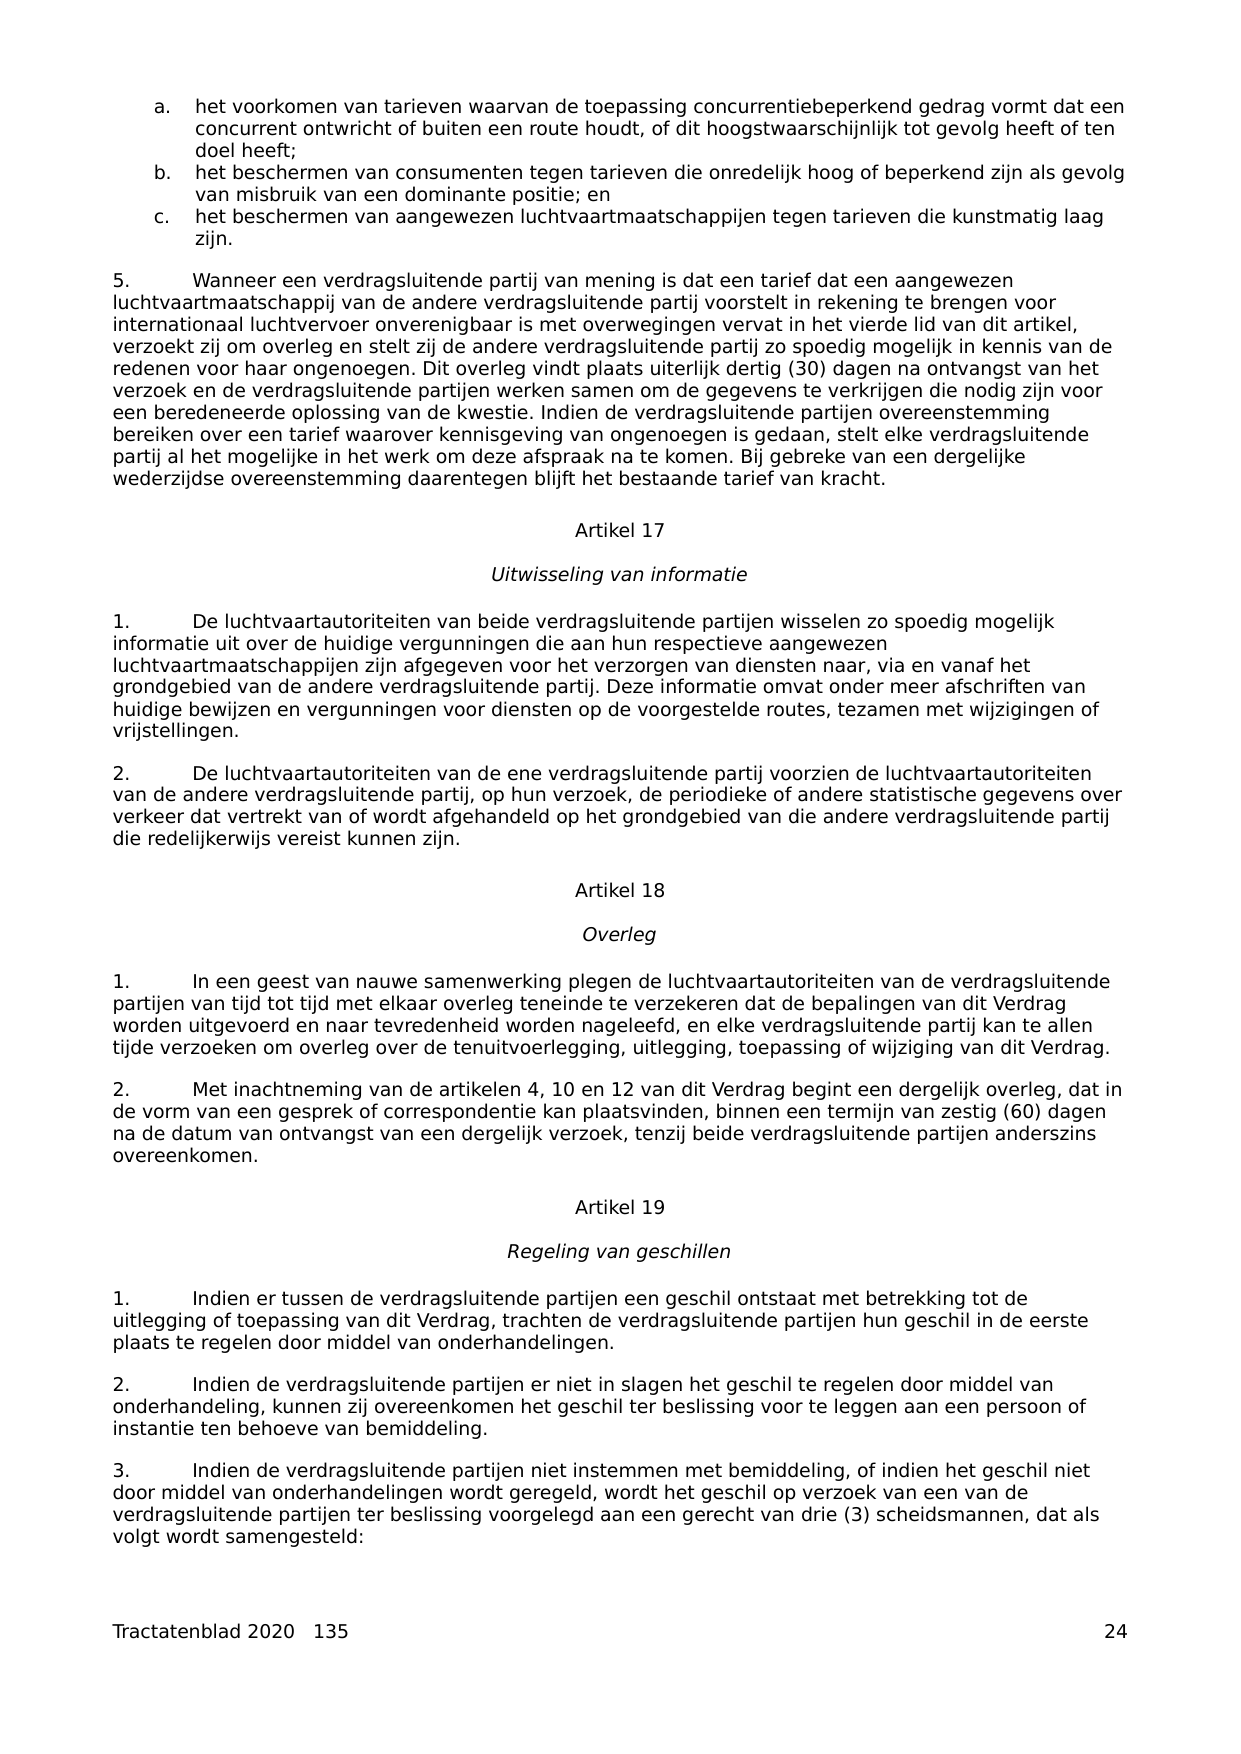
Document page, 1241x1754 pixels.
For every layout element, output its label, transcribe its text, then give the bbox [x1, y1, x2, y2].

text c. het beschermen van aangewezen luchtvaartmaatschappijen tegen tarieven die kunstmatig laag zijn. [153, 206, 1128, 250]
text 2. De luchtvaartautoriteiten van de ene verdragsluitende partij voorzien de luchtvaartautoriteiten van de andere verdragsluitende partij, op hun verzoek, de periodieke of andere statistische gegevens over verkeer dat vertrekt van of wordt afgehandeld op het grondgebied van die andere verdragsluitende partij die redelijkerwijs vereist kunnen zijn. [112, 762, 1128, 850]
subtitle Artikel 18 Overleg [112, 880, 1128, 946]
text 5. Wanneer een verdragsluitende partij van mening is dat een tarief dat een aangewezen luchtvaartmaatschappij van de andere verdragsluitende partij voorstelt in rekening te brengen voor internationaal luchtvervoer onverenigbaar is met overwegingen vervat in het vierde lid van dit artikel, verzoekt zij om overleg en stelt zij de andere verdragsluitende partij zo spoedig mogelijk in kennis van de redenen voor haar ongenoegen. Dit overleg vindt plaats uiterlijk dertig (30) dagen na ontvangst van het verzoek en de verdragsluitende partijen werken samen om de gegevens te verkrijgen die nodig zijn voor een beredeneerde oplossing van de kwestie. Indien de verdragsluitende partijen overeenstemming bereiken over een tarief waarover kennisgeving van ongenoegen is gedaan, stelt elke verdragsluitende partij al het mogelijke in het werk om deze afspraak na te komen. Bij gebreke van een dergelijke wederzijdse overeenstemming daarentegen blijft het bestaande tarief van kracht. [112, 270, 1128, 489]
subtitle Artikel 19 Regeling van geschillen [112, 1197, 1128, 1263]
subtitle Artikel 17 Uitwisseling van informatie [112, 519, 1128, 586]
text 2. Indien de verdragsluitende partijen er niet in slagen het geschil te regelen door middel van onderhandeling, kunnen zij overeenkomen het geschil ter beslissing voor te leggen aan een persoon of instantie ten behoeve van bemiddeling. [112, 1374, 1128, 1440]
text 3. Indien de verdragsluitende partijen niet instemmen met bemiddeling, of indien het geschil niet door middel van onderhandelingen wordt geregeld, wordt het geschil op verzoek van een van de verdragsluitende partijen ter beslissing voorgelegd aan een gerecht van drie (3) scheidsmannen, dat als volgt wordt samengesteld: [112, 1460, 1128, 1548]
text 1. Indien er tussen de verdragsluitende partijen een geschil ontstaat met betrekking tot de uitlegging of toepassing van dit Verdrag, trachten de verdragsluitende partijen hun geschil in de eerste plaats te regelen door middel van onderhandelingen. [112, 1288, 1128, 1354]
text 1. De luchtvaartautoriteiten van beide verdragsluitende partijen wisselen zo spoedig mogelijk informatie uit over de huidige vergunningen die aan hun respectieve aangewezen luchtvaartmaatschappijen zijn afgegeven voor het verzorgen van diensten naar, via en vanaf het grondgebied van de andere verdragsluitende partij. Deze informatie omvat onder meer afschriften van huidige bewijzen en vergunningen voor diensten op de voorgestelde routes, tezamen met wijzigingen of vrijstellingen. [112, 611, 1128, 742]
text b. het beschermen van consumenten tegen tarieven die onredelijk hoog of beperkend zijn als gevolg van misbruik van een dominante positie; en [153, 162, 1128, 206]
text 2. Met inachtneming van de artikelen 4, 10 en 12 van dit Verdrag begint een dergelijk overleg, dat in de vorm van een gesprek of correspondentie kan plaatsvinden, binnen een termijn van zestig (60) dagen na de datum van ontvangst van een dergelijk verzoek, tenzij beide verdragsluitende partijen anderszins overeenkomen. [112, 1079, 1128, 1167]
text a. het voorkomen van tarieven waarvan de toepassing concurrentiebeperkend gedrag vormt dat een concurrent ontwricht of buiten een route houdt, of dit hoogstwaarschijnlijk tot gevolg heeft of ten doel heeft; [153, 96, 1128, 162]
text 1. In een geest van nauwe samenwerking plegen de luchtvaartautoriteiten van de verdragsluitende partijen van tijd tot tijd met elkaar overleg teneinde te verzekeren dat de bepalingen van dit Verdrag worden uitgevoerd en naar tevredenheid worden nageleefd, en elke verdragsluitende partij kan te allen tijde verzoeken om overleg over de tenuitvoerlegging, uitlegging, toepassing of wijziging van dit Verdrag. [112, 971, 1128, 1059]
